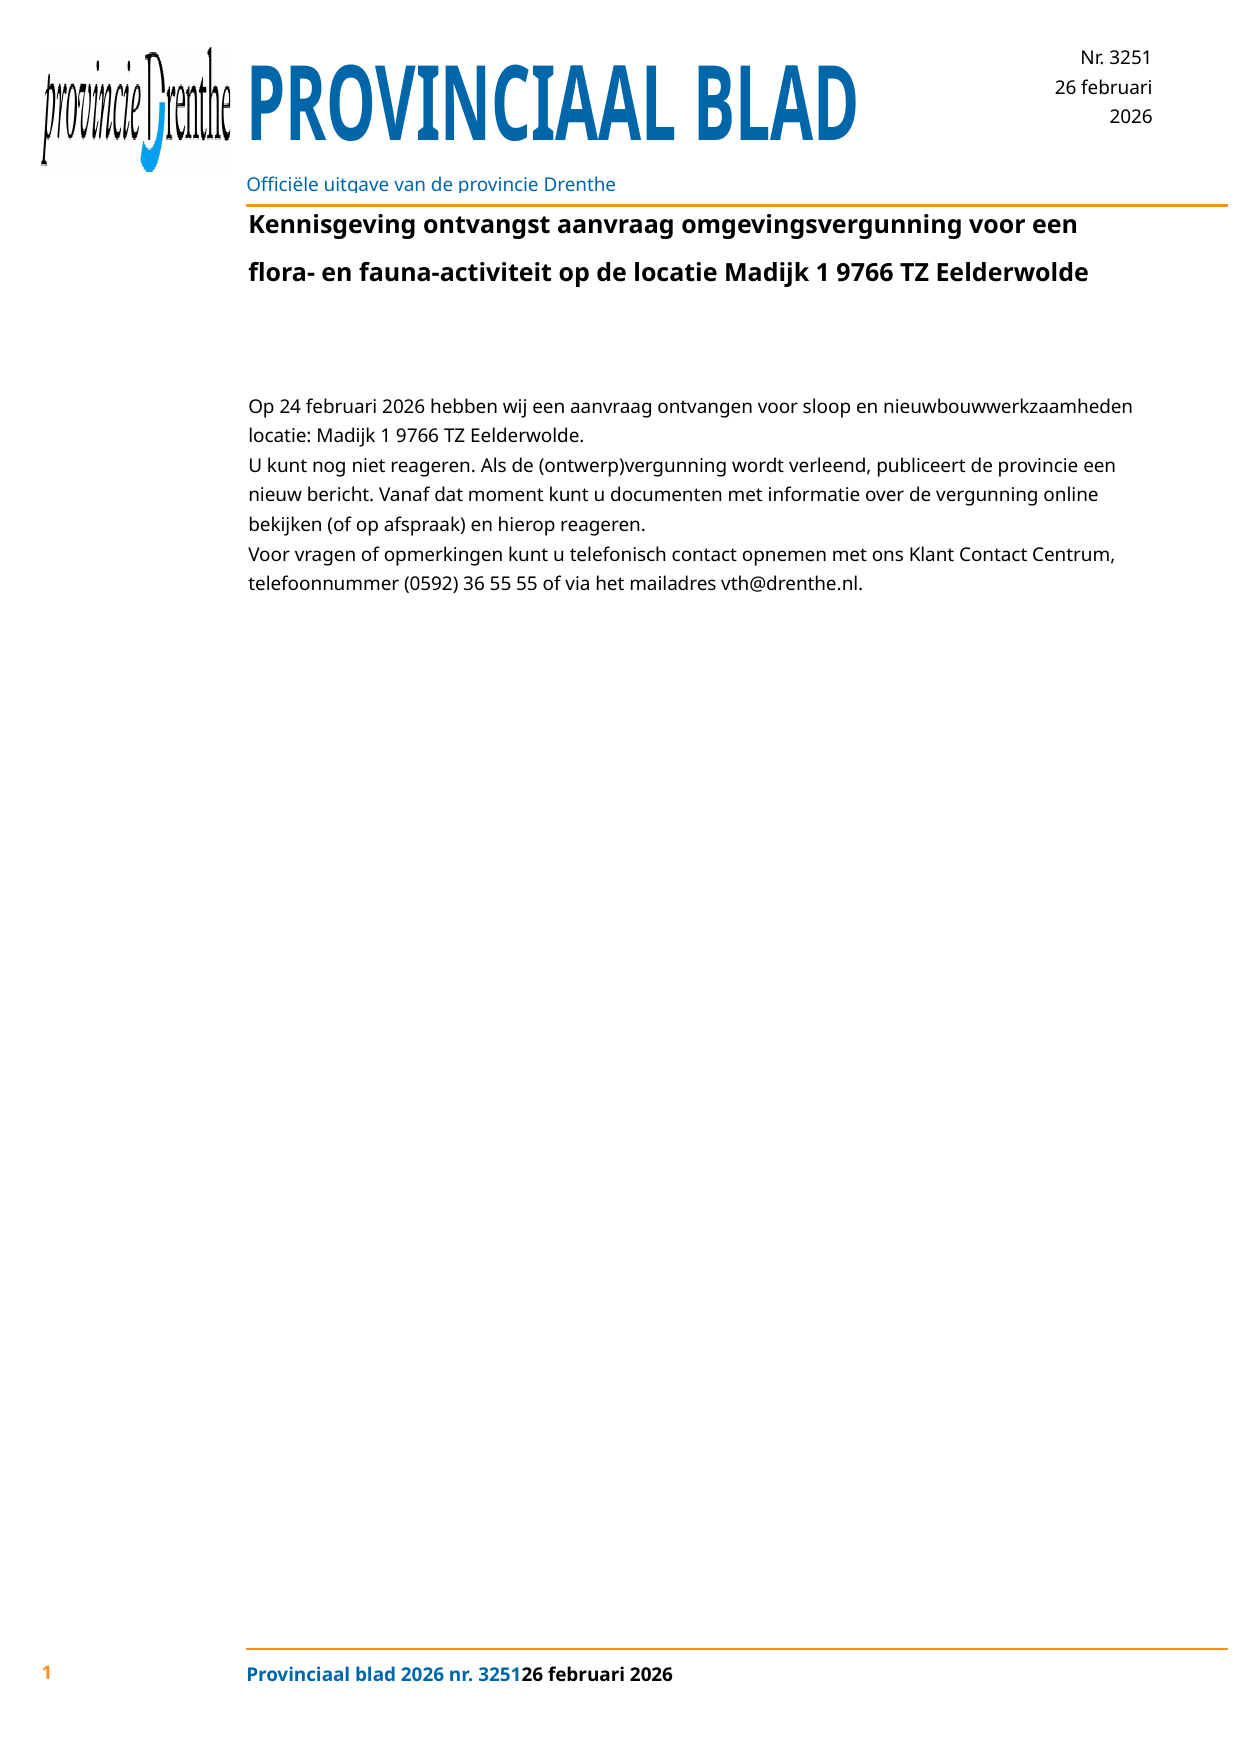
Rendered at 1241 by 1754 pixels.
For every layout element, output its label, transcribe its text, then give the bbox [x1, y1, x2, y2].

picture [41, 47, 231, 172]
text Voor vragen of opmerkingen kunt u telefonisch contact opnemen met ons Klant Contact Centrum, telefoonnummer (0592) 36 55 55 of via het mailadres vth@drenthe.nl. [248, 541, 1152, 596]
text Op 24 februari 2026 hebben wij een aanvraag ontvangen voor sloop en nieuwbouwwerkzaamheden locatie: Madijk 1 9766 TZ Eelderwolde. [248, 393, 1152, 448]
text Kennisgeving ontvangst aanvraag omgevingsvergunning voor een flora- en fauna-activiteit op de locatie Madijk 1 9766 TZ Eelderwolde [248, 207, 1152, 288]
text U kunt nog niet reageren. Als de (ontwerp)vergunning wordt verleend, publiceert de provincie een nieuw bericht. Vanaf dat moment kunt u documenten met informatie over de vergunning online bekijken (of op afspraak) en hierop reageren. [248, 452, 1152, 537]
